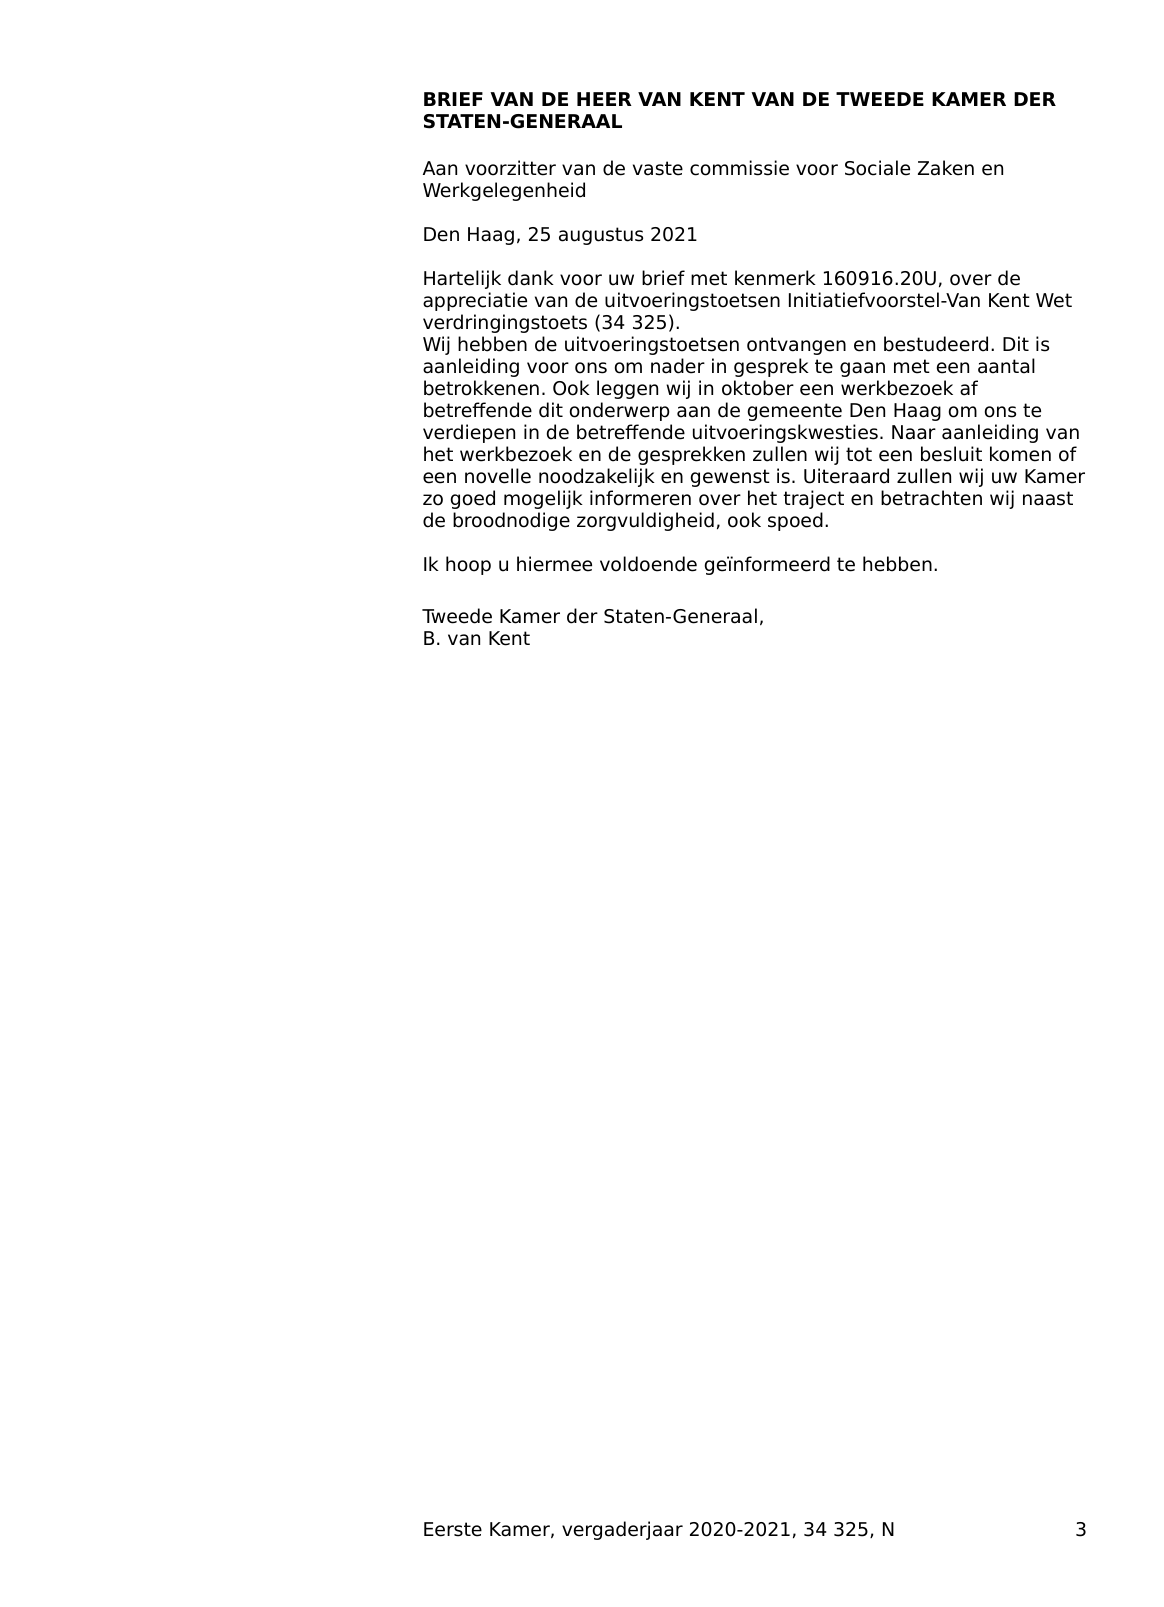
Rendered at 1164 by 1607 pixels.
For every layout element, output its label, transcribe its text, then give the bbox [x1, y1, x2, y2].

text Aan voorzitter van de vaste commissie voor Sociale Zaken en Werkgelegenheid [422, 158, 1087, 202]
text Wij hebben de uitvoeringstoetsen ontvangen en bestudeerd. Dit is aanleiding voor ons om nader in gesprek te gaan met een aantal betrokkenen. Ook leggen wij in oktober een werkbezoek af betreffende dit onderwerp aan de gemeente Den Haag om ons te verdiepen in de betreffende uitvoeringskwesties. Naar aanleiding van het werkbezoek en de gesprekken zullen wij tot een besluit komen of een novelle noodzakelijk en gewenst is. Uiteraard zullen wij uw Kamer zo goed mogelijk informeren over het traject en betrachten wij naast de broodnodige zorgvuldigheid, ook spoed. [422, 334, 1087, 532]
subtitle BRIEF VAN DE HEER VAN KENT VAN DE TWEEDE KAMER DER STATEN-GENERAAL [422, 89, 1087, 133]
text Hartelijk dank voor uw brief met kenmerk 160916.20U, over de appreciatie van de uitvoeringstoetsen Initiatiefvoorstel-Van Kent Wet verdringingstoets (34 325). [422, 268, 1087, 334]
text Tweede Kamer der Staten-Generaal, B. van Kent [422, 606, 1087, 650]
text Den Haag, 25 augustus 2021 [422, 224, 1087, 246]
text Ik hoop u hiermee voldoende geïnformeerd te hebben. [422, 554, 1087, 576]
